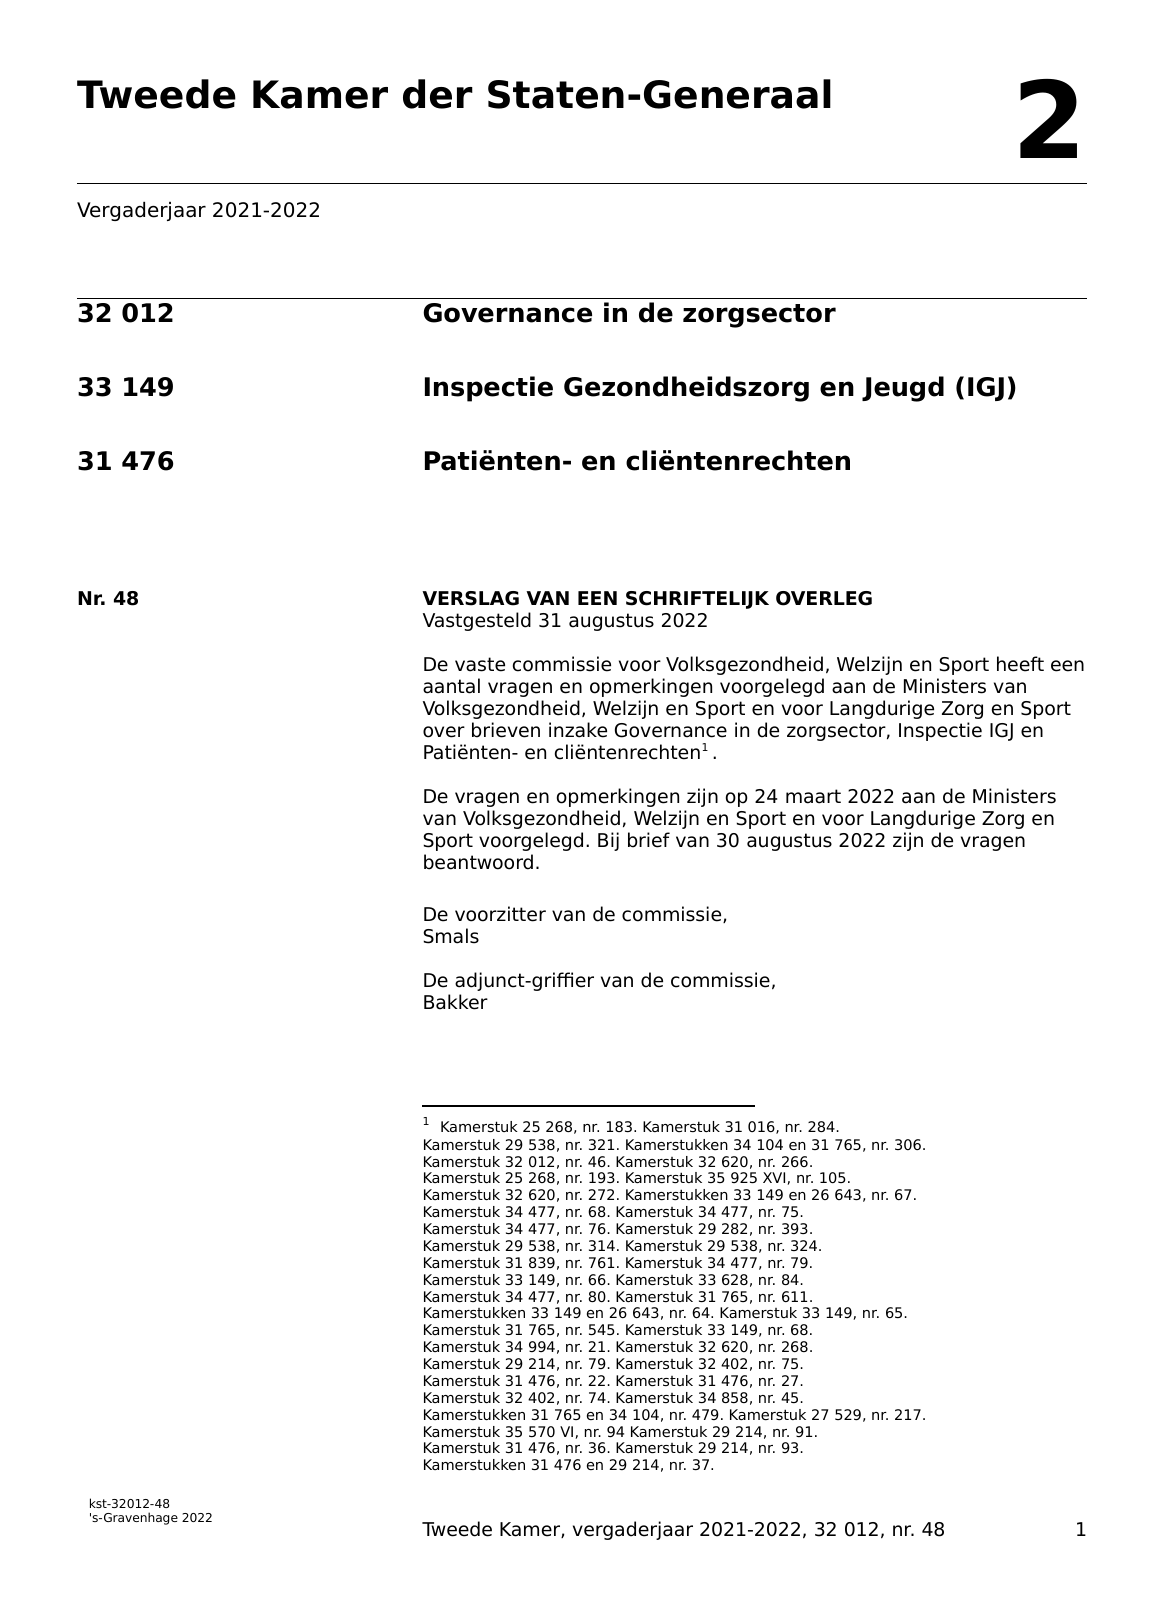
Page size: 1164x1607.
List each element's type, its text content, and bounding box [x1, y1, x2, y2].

text Kamerstuk 34 477, nr. 76. Kamerstuk 29 282, nr. 393. [422, 1221, 1087, 1238]
table_cell Vergaderjaar 2021-2022 [77, 184, 1087, 298]
text De vragen en opmerkingen zijn op 24 maart 2022 aan de Ministers van Volksgezondheid, Welzijn en Sport en voor Langdurige Zorg en Sport voorgelegd. Bij brief van 30 augustus 2022 zijn de vragen beantwoord. [422, 786, 1087, 874]
text kst-32012-48 [88, 1497, 323, 1511]
subtitle Nr. 48 VERSLAG VAN EEN SCHRIFTELIJK OVERLEG [77, 588, 1087, 610]
text Kamerstuk 33 149, nr. 66. Kamerstuk 33 628, nr. 84. [422, 1272, 1087, 1289]
text Kamerstuk 32 012, nr. 46. Kamerstuk 32 620, nr. 266. [422, 1154, 1087, 1171]
text Kamerstuk 34 477, nr. 68. Kamerstuk 34 477, nr. 75. [422, 1204, 1087, 1221]
text Kamerstuk 29 214, nr. 79. Kamerstuk 32 402, nr. 75. [422, 1356, 1087, 1373]
table_header 2 [886, 59, 1087, 183]
text Kamerstuk 35 570 VI, nr. 94 Kamerstuk 29 214, nr. 91. [422, 1424, 1087, 1441]
subtitle 33 149 Inspectie Gezondheidszorg en Jeugd (IGJ) [77, 373, 1087, 403]
text 's-Gravenhage 2022 [88, 1511, 323, 1525]
text Kamerstuk 32 402, nr. 74. Kamerstuk 34 858, nr. 45. [422, 1390, 1087, 1407]
text Kamerstuk 34 994, nr. 21. Kamerstuk 32 620, nr. 268. [422, 1339, 1087, 1356]
text De vaste commissie voor Volksgezondheid, Welzijn en Sport heeft een aantal vragen en opmerkingen voorgelegd aan de Ministers van Volksgezondheid, Welzijn en Sport en voor Langdurige Zorg en Sport over brieven inzake Governance in de zorgsector, Inspectie IGJ en Patiënten- en cliëntenrechten. [422, 654, 1087, 764]
subtitle 31 476 Patiënten- en cliëntenrechten [77, 447, 1087, 477]
text Kamerstuk 31 476, nr. 36. Kamerstuk 29 214, nr. 93. [422, 1441, 1087, 1457]
subtitle 32 012 Governance in de zorgsector [77, 299, 1087, 329]
text Kamerstuk 25 268, nr. 193. Kamerstuk 35 925 XVI, nr. 105. [422, 1171, 1087, 1187]
text Kamerstuk 29 538, nr. 321. Kamerstukken 34 104 en 31 765, nr. 306. [422, 1137, 1087, 1154]
text De adjunct-griffier van de commissie, Bakker [422, 970, 1087, 1014]
text Kamerstuk 31 765, nr. 545. Kamerstuk 33 149, nr. 68. [422, 1322, 1087, 1339]
text Kamerstuk 25 268, nr. 183. Kamerstuk 31 016, nr. 284. [422, 1115, 1087, 1137]
text De voorzitter van de commissie, Smals [422, 904, 1087, 948]
text Vastgesteld 31 augustus 2022 [422, 610, 1087, 632]
text Kamerstuk 29 538, nr. 314. Kamerstuk 29 538, nr. 324. [422, 1238, 1087, 1255]
text Kamerstuk 31 839, nr. 761. Kamerstuk 34 477, nr. 79. [422, 1255, 1087, 1272]
text Kamerstuk 34 477, nr. 80. Kamerstuk 31 765, nr. 611. [422, 1289, 1087, 1306]
text Kamerstukken 31 476 en 29 214, nr. 37. [422, 1457, 1087, 1474]
text Kamerstuk 32 620, nr. 272. Kamerstukken 33 149 en 26 643, nr. 67. [422, 1187, 1087, 1204]
text Kamerstukken 31 765 en 34 104, nr. 479. Kamerstuk 27 529, nr. 217. [422, 1407, 1087, 1424]
table_header Tweede Kamer der Staten-Generaal [77, 59, 886, 183]
text Kamerstukken 33 149 en 26 643, nr. 64. Kamerstuk 33 149, nr. 65. [422, 1306, 1087, 1322]
text Kamerstuk 31 476, nr. 22. Kamerstuk 31 476, nr. 27. [422, 1373, 1087, 1390]
